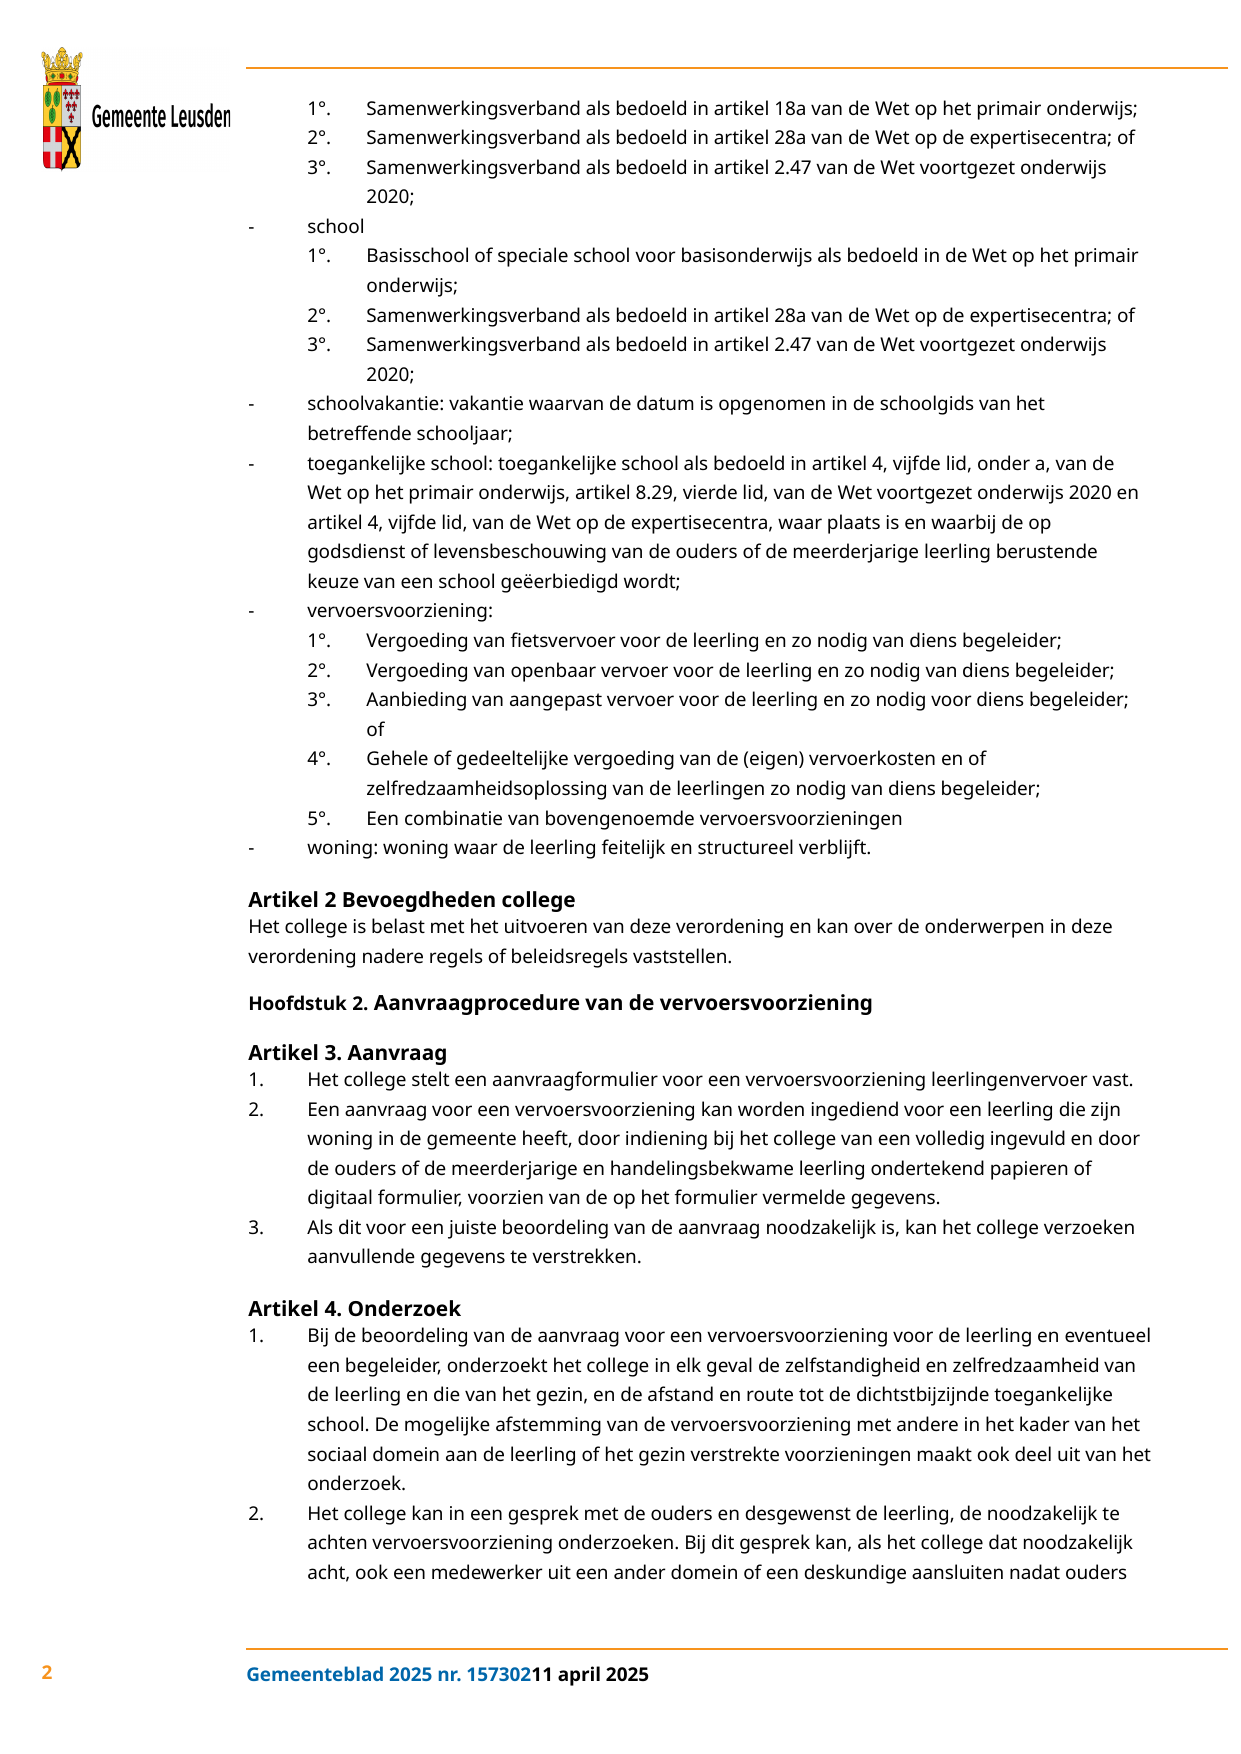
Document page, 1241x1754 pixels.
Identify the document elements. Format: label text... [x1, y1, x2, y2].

list Vergoeding van fietsvervoer voor de leerling en zo nodig van diens begeleider; [307, 627, 1152, 653]
list Vergoeding van openbaar vervoer voor de leerling en zo nodig van diens begeleider; [307, 657, 1152, 683]
list toegankelijke school: toegankelijke school als bedoeld in artikel 4, vijfde lid, onder a, van de Wet op het primair onderwijs, artikel 8.29, vierde lid, van de Wet voortgezet onderwijs 2020 en artikel 4, vijfde lid, van de Wet op de expertisecentra, waar plaats is en waarbij de op godsdienst of levensbeschouwing van de ouders of de meerderjarige leerling berustende keuze van een school geëerbiedigd wordt; [248, 450, 1152, 594]
list Aanbieding van aangepast vervoer voor de leerling en zo nodig voor diens begeleider; of [307, 686, 1152, 742]
list Als dit voor een juiste beoordeling van de aanvraag noodzakelijk is, kan het college verzoeken aanvullende gegevens te verstrekken. [248, 1214, 1152, 1269]
list Het college stelt een aanvraagformulier voor een vervoersvoorziening leerlingenvervoer vast. [248, 1066, 1152, 1092]
list Een combinatie van bovengenoemde vervoersvoorzieningen [307, 805, 1152, 831]
list woning: woning waar de leerling feitelijk en structureel verblijft. [248, 834, 1152, 860]
list schoolvakantie: vakantie waarvan de datum is opgenomen in de schoolgids van het betreffende schooljaar; [248, 391, 1152, 446]
text Hoofdstuk 2. Aanvraagprocedure van de vervoersvoorziening [248, 988, 1152, 1017]
list Samenwerkingsverband als bedoeld in artikel 18a van de Wet op het primair onderwijs; [307, 95, 1152, 121]
text Artikel 2 Bevoegdheden college [248, 885, 1152, 913]
list Gehele of gedeeltelijke vergoeding van de (eigen) vervoerkosten en of zelfredzaamheidsoplossing van de leerlingen zo nodig van diens begeleider; [307, 746, 1152, 801]
list Bij de beoordeling van de aanvraag voor een vervoersvoorziening voor de leerling en eventueel een begeleider, onderzoekt het college in elk geval de zelfstandigheid en zelfredzaamheid van de leerling en die van het gezin, en de afstand en route tot de dichtstbijzijnde toegankelijke school. De mogelijke afstemming van de vervoersvoorziening met andere in het kader van het sociaal domein aan de leerling of het gezin verstrekte voorzieningen maakt ook deel uit van het onderzoek. [248, 1322, 1152, 1496]
list Het college kan in een gesprek met de ouders en desgewenst de leerling, de noodzakelijk te achten vervoersvoorziening onderzoeken. Bij dit gesprek kan, als het college dat noodzakelijk acht, ook een medewerker uit een ander domein of een deskundige aansluiten nadat ouders [248, 1500, 1152, 1585]
list Samenwerkingsverband als bedoeld in artikel 2.47 van de Wet voortgezet onderwijs 2020; [307, 331, 1152, 387]
list school [248, 213, 1152, 239]
text Artikel 4. Onderzoek [248, 1294, 1152, 1322]
list Basisschool of speciale school voor basisonderwijs als bedoeld in de Wet op het primair onderwijs; [307, 243, 1152, 298]
text Artikel 3. Aanvraag [248, 1038, 1152, 1066]
picture [41, 47, 231, 172]
list Een aanvraag voor een vervoersvoorziening kan worden ingediend voor een leerling die zijn woning in de gemeente heeft, door indiening bij het college van een volledig ingevuld en door de ouders of de meerderjarige en handelingsbekwame leerling ondertekend papieren of digitaal formulier, voorzien van de op het formulier vermelde gegevens. [248, 1096, 1152, 1210]
list Samenwerkingsverband als bedoeld in artikel 28a van de Wet op de expertisecentra; of [307, 302, 1152, 328]
list Samenwerkingsverband als bedoeld in artikel 28a van de Wet op de expertisecentra; of [307, 124, 1152, 150]
text Het college is belast met het uitvoeren van deze verordening en kan over de onderwerpen in deze verordening nadere regels of beleidsregels vaststellen. [248, 913, 1152, 968]
list Samenwerkingsverband als bedoeld in artikel 2.47 van de Wet voortgezet onderwijs 2020; [307, 154, 1152, 209]
list vervoersvoorziening: [248, 598, 1152, 623]
